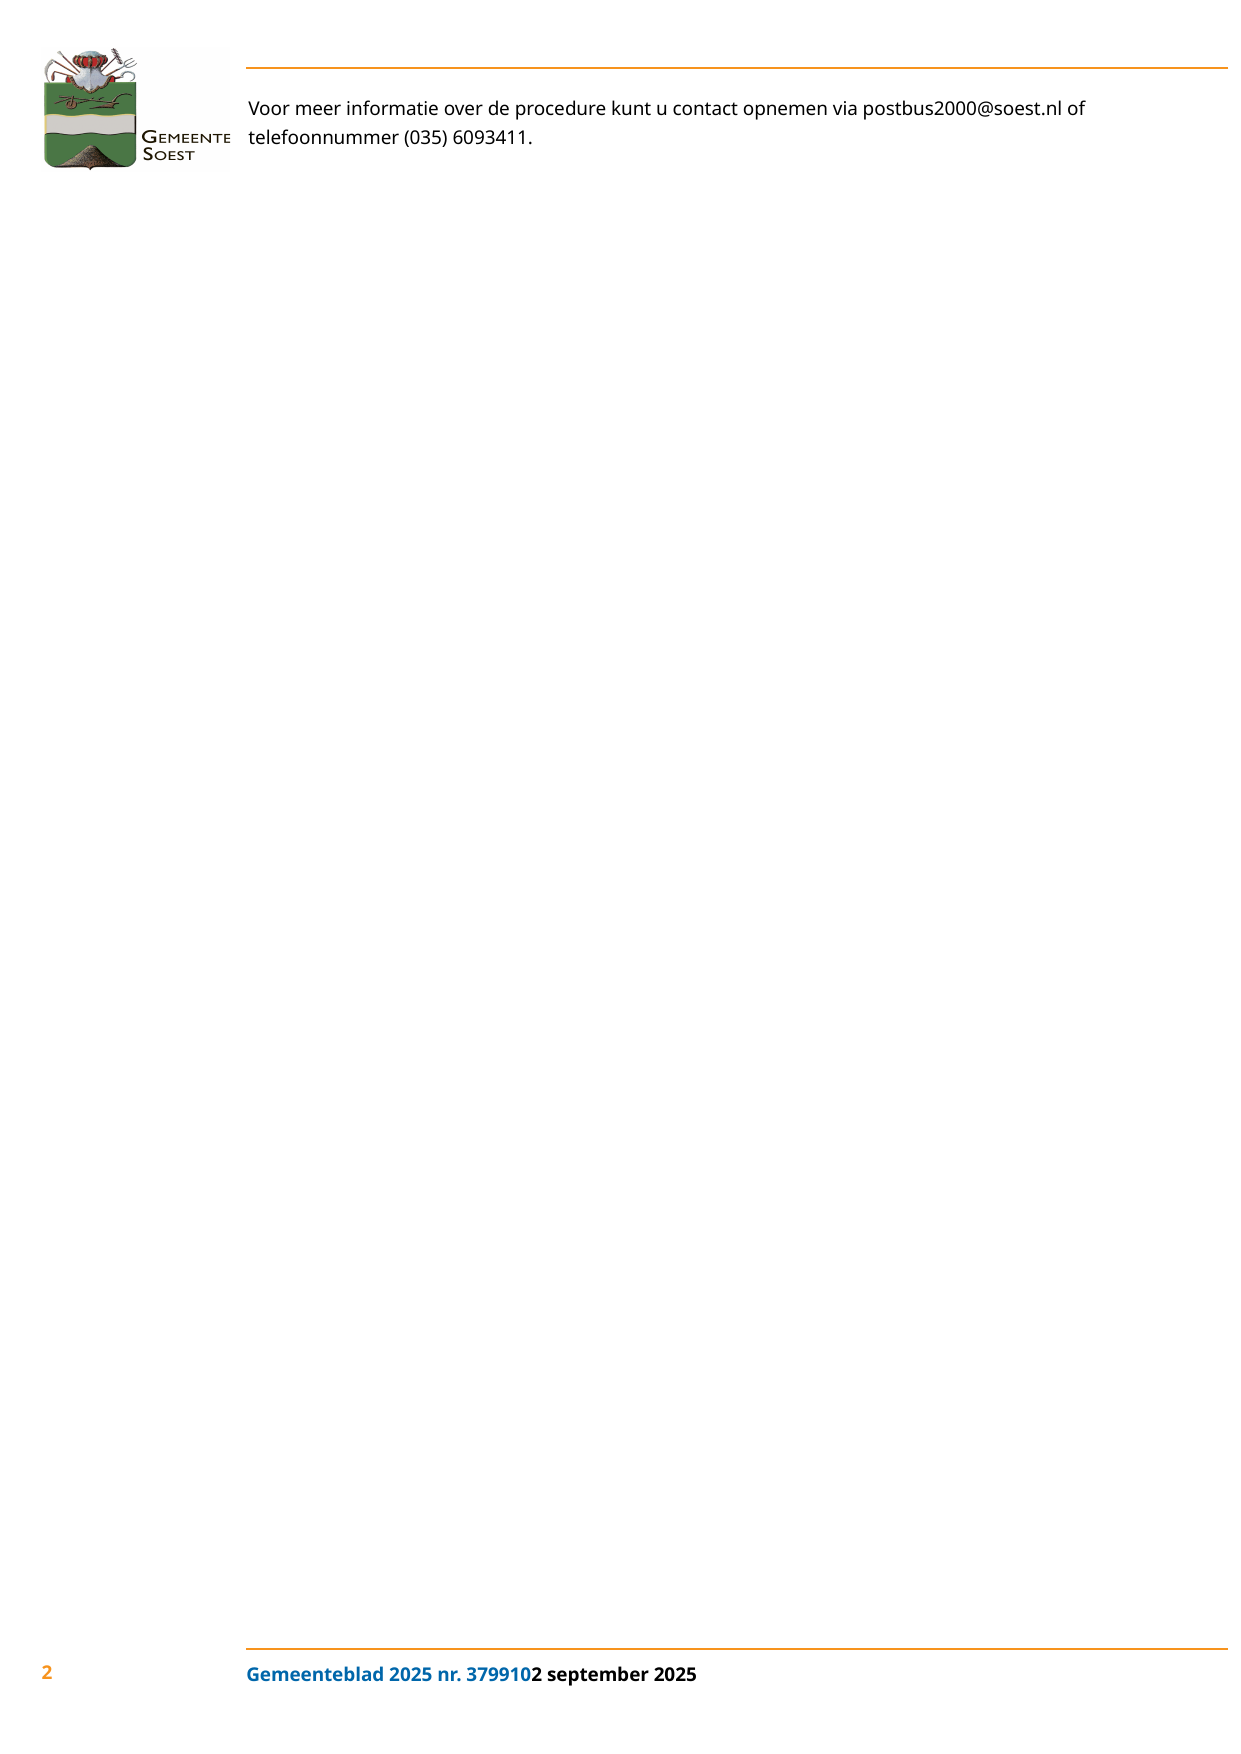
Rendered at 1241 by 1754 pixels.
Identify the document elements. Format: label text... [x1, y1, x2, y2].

text Voor meer informatie over de procedure kunt u contact opnemen via postbus2000@soest.nl of telefoonnummer (035) 6093411. [248, 95, 1152, 150]
picture [41, 47, 231, 172]
